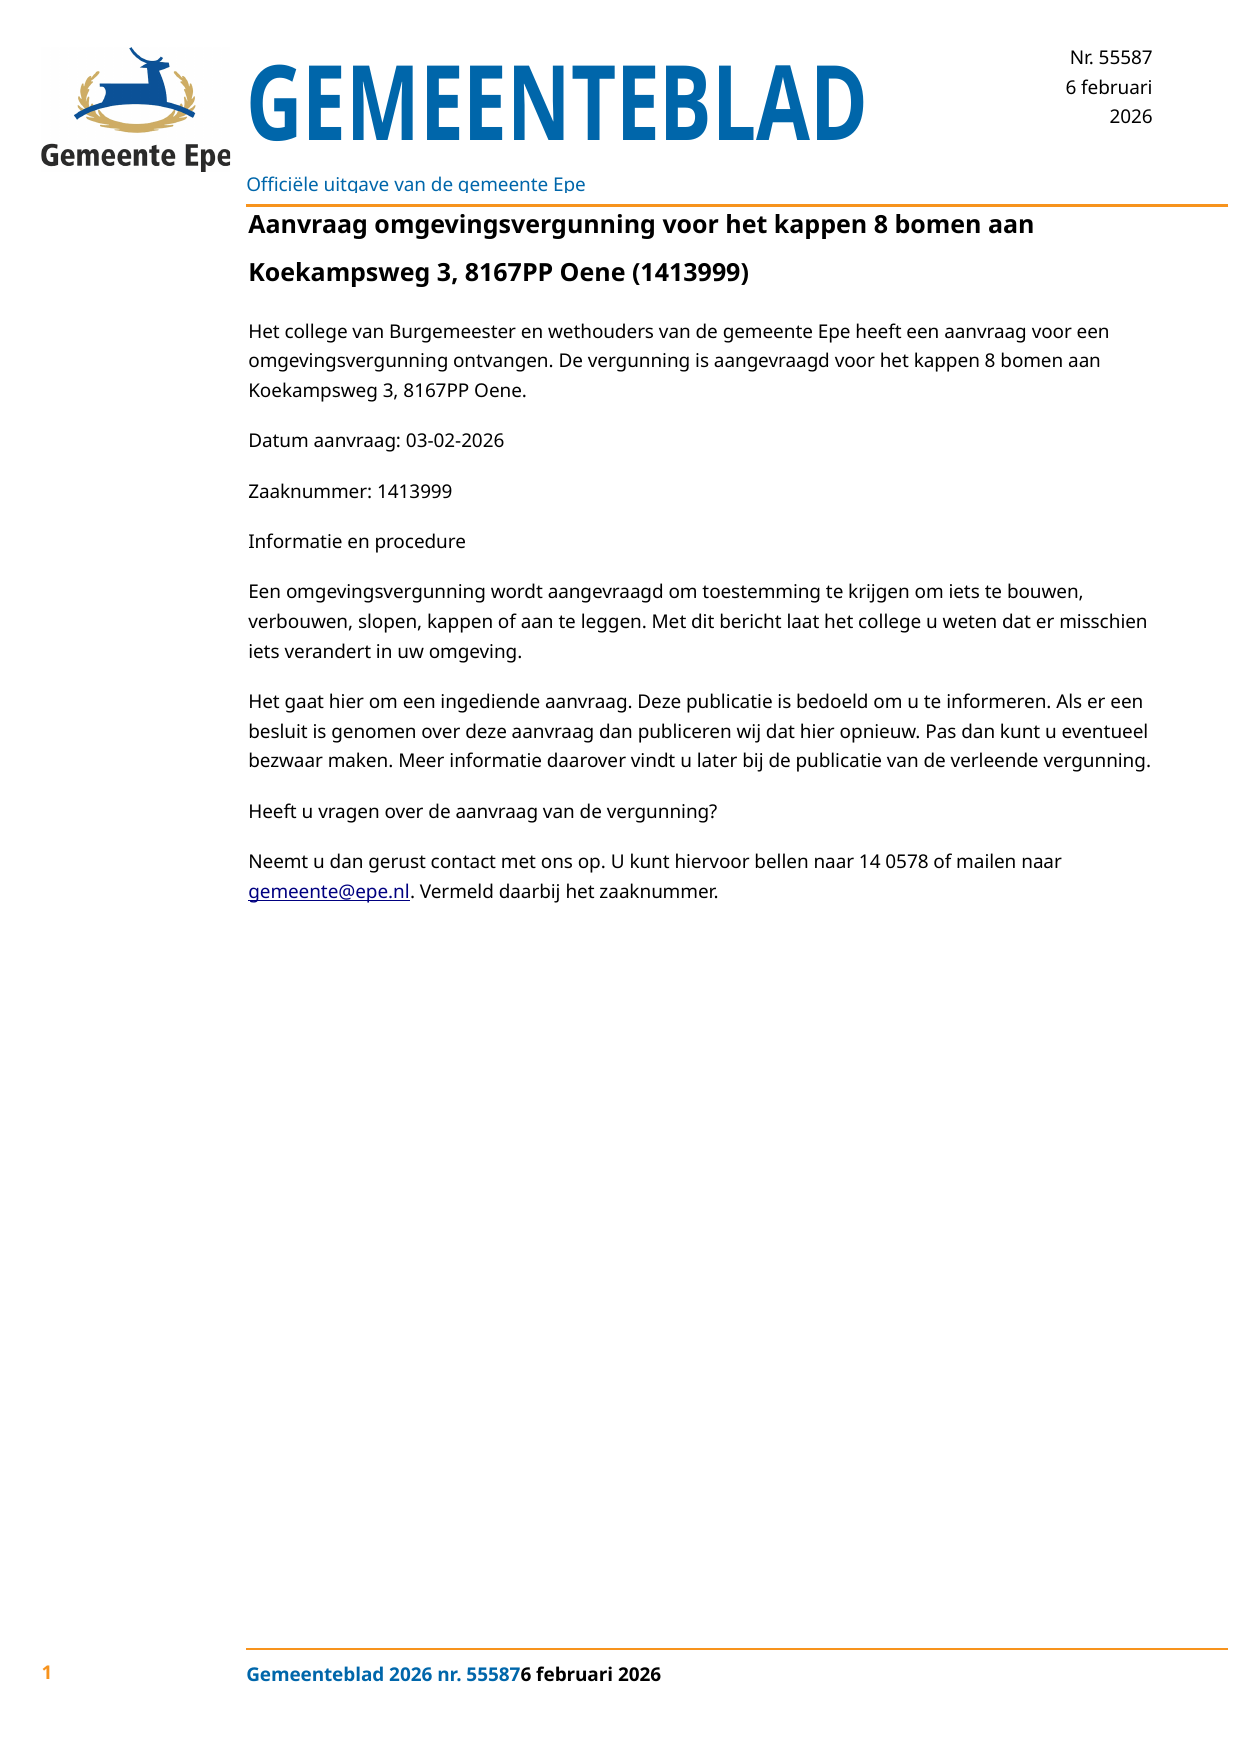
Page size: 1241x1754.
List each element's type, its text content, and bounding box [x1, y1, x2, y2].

text Het gaat hier om een ingediende aanvraag. Deze publicatie is bedoeld om u te informeren. Als er een besluit is genomen over deze aanvraag dan publiceren wij dat hier opnieuw. Pas dan kunt u eventueel bezwaar maken. Meer informatie daarover vindt u later bij de publicatie van de verleende vergunning. [248, 688, 1152, 773]
text Zaaknummer: 1413999 [248, 478, 1152, 504]
text Neemt u dan gerust contact met ons op. U kunt hiervoor bellen naar 14 0578 of mailen naar gemeente@epe.nl. Vermeld daarbij het zaaknummer. [248, 848, 1152, 904]
text Aanvraag omgevingsvergunning voor het kappen 8 bomen aan Koekampsweg 3, 8167PP Oene (1413999) [248, 207, 1152, 288]
text Informatie en procedure [248, 528, 1152, 554]
text Datum aanvraag: 03-02-2026 [248, 427, 1152, 453]
text Heeft u vragen over de aanvraag van de vergunning? [248, 798, 1152, 824]
text Een omgevingsvergunning wordt aangevraagd om toestemming te krijgen om iets te bouwen, verbouwen, slopen, kappen of aan te leggen. Met dit bericht laat het college u weten dat er misschien iets verandert in uw omgeving. [248, 579, 1152, 664]
picture [41, 47, 231, 172]
text Het college van Burgemeester en wethouders van de gemeente Epe heeft een aanvraag voor een omgevingsvergunning ontvangen. De vergunning is aangevraagd voor het kappen 8 bomen aan Koekampsweg 3, 8167PP Oene. [248, 318, 1152, 403]
